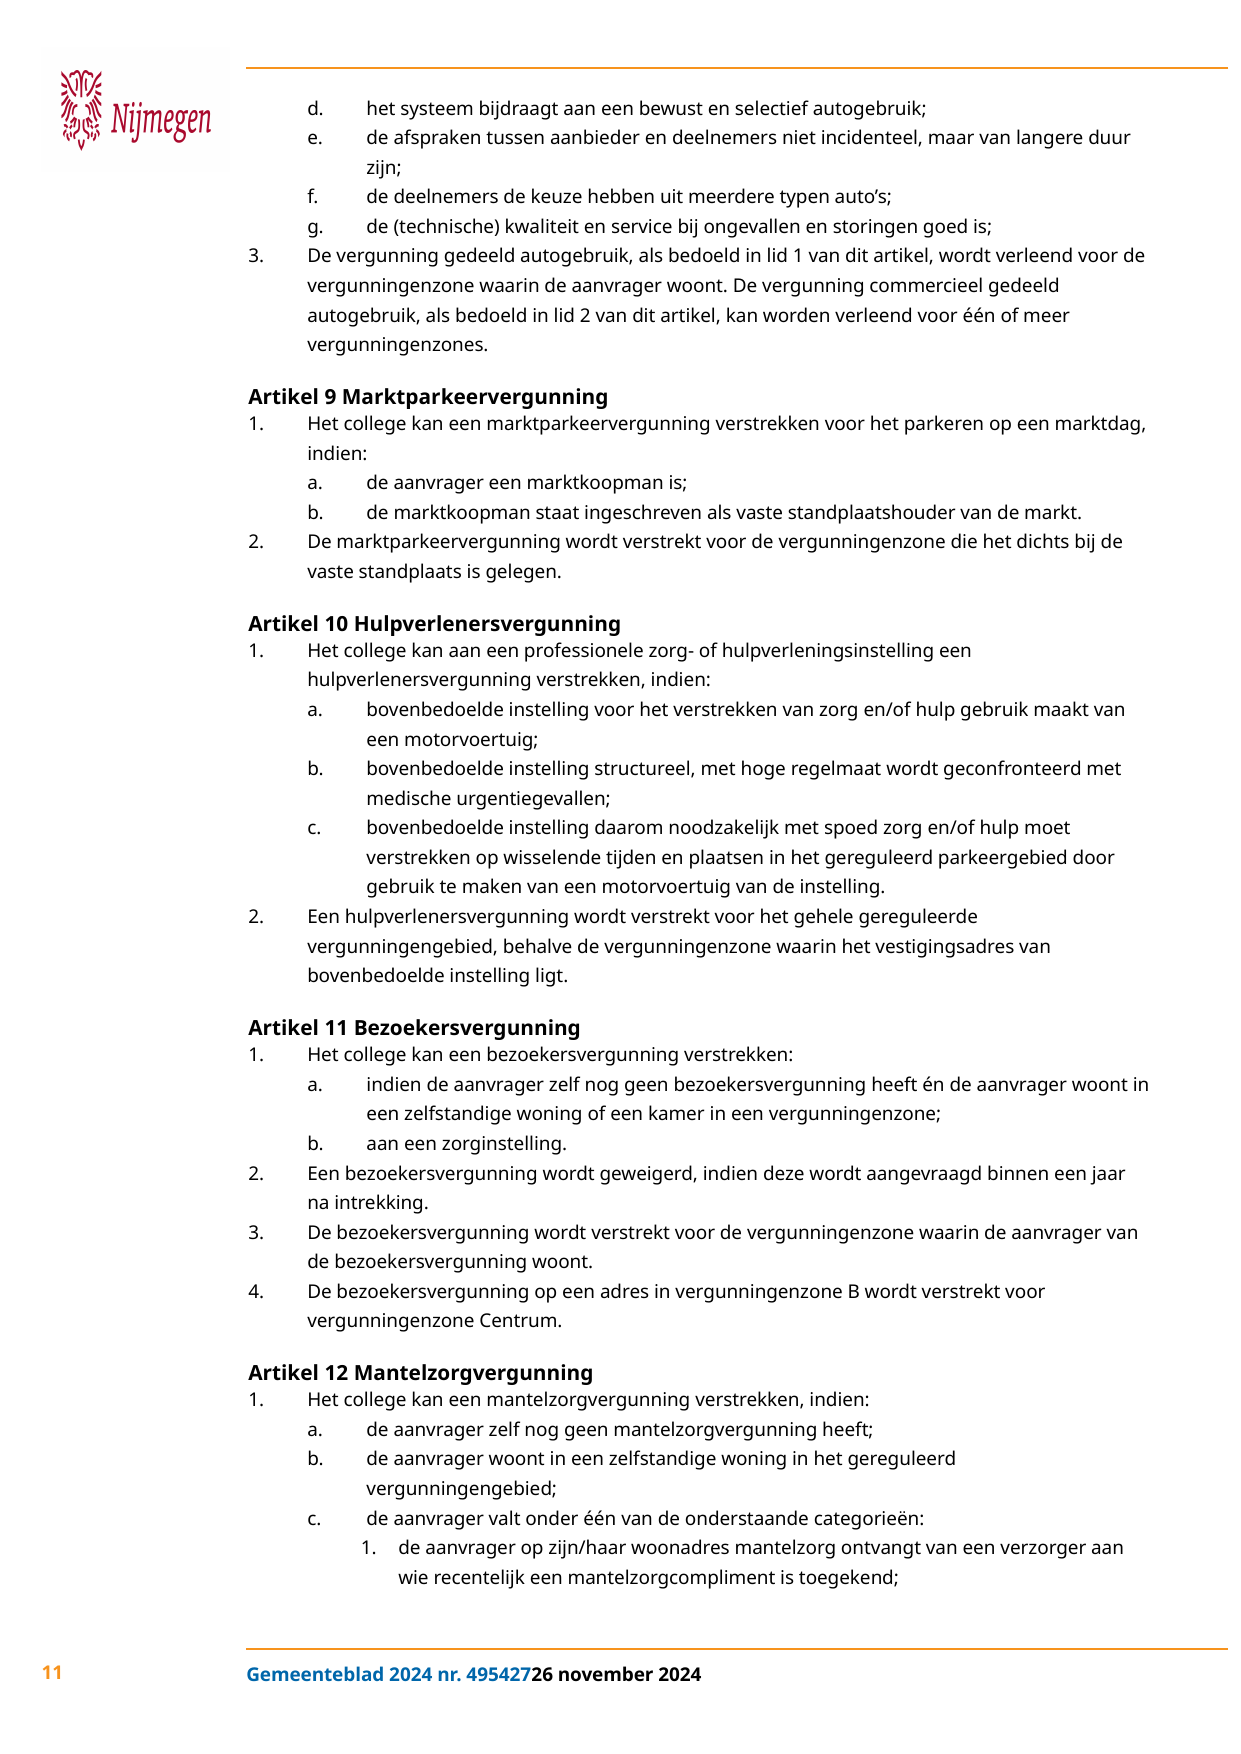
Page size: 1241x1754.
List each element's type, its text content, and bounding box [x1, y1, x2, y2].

list de aanvrager op zijn/haar woonadres mantelzorg ontvangt van een verzorger aan wie recentelijk een mantelzorgcompliment is toegekend; [361, 1534, 1152, 1590]
text Artikel 11 Bezoekersvergunning [248, 1013, 1152, 1041]
text Artikel 9 Marktparkeervergunning [248, 382, 1152, 410]
list bovenbedoelde instelling structureel, met hoge regelmaat wordt geconfronteerd met medische urgentiegevallen; [307, 755, 1152, 811]
list De marktparkeervergunning wordt verstrekt voor de vergunningenzone die het dichts bij de vaste standplaats is gelegen. [248, 529, 1152, 584]
list De bezoekersvergunning op een adres in vergunningenzone B wordt verstrekt voor vergunningenzone Centrum. [248, 1278, 1152, 1333]
list aan een zorginstelling. [307, 1130, 1152, 1156]
list het systeem bijdraagt aan een bewust en selectief autogebruik; [307, 95, 1152, 121]
list bovenbedoelde instelling voor het verstrekken van zorg en/of hulp gebruik maakt van een motorvoertuig; [307, 696, 1152, 752]
list Het college kan een marktparkeervergunning verstrekken voor het parkeren op een marktdag, indien: [248, 410, 1152, 466]
list de aanvrager een marktkoopman is; [307, 469, 1152, 495]
list bovenbedoelde instelling daarom noodzakelijk met spoed zorg en/of hulp moet verstrekken op wisselende tijden en plaatsen in het gereguleerd parkeergebied door gebruik te maken van een motorvoertuig van de instelling. [307, 814, 1152, 899]
list De vergunning gedeeld autogebruik, als bedoeld in lid 1 van dit artikel, wordt verleend voor de vergunningenzone waarin de aanvrager woont. De vergunning commercieel gedeeld autogebruik, als bedoeld in lid 2 van dit artikel, kan worden verleend voor één of meer vergunningenzones. [248, 243, 1152, 357]
list de marktkoopman staat ingeschreven als vaste standplaatshouder van de markt. [307, 499, 1152, 525]
list de deelnemers de keuze hebben uit meerdere typen auto’s; [307, 183, 1152, 209]
list de aanvrager woont in een zelfstandige woning in het gereguleerd vergunningengebied; [307, 1446, 1152, 1501]
list Een hulpverlenersvergunning wordt verstrekt voor het gehele gereguleerde vergunningengebied, behalve de vergunningenzone waarin het vestigingsadres van bovenbedoelde instelling ligt. [248, 903, 1152, 988]
list Het college kan aan een professionele zorg- of hulpverleningsinstelling een hulpverlenersvergunning verstrekken, indien: [248, 637, 1152, 692]
list Het college kan een mantelzorgvergunning verstrekken, indien: [248, 1386, 1152, 1412]
list Het college kan een bezoekersvergunning verstrekken: [248, 1041, 1152, 1067]
list de (technische) kwaliteit en service bij ongevallen en storingen goed is; [307, 213, 1152, 239]
list indien de aanvrager zelf nog geen bezoekersvergunning heeft én de aanvrager woont in een zelfstandige woning of een kamer in een vergunningenzone; [307, 1071, 1152, 1126]
list Een bezoekersvergunning wordt geweigerd, indien deze wordt aangevraagd binnen een jaar na intrekking. [248, 1160, 1152, 1215]
list de aanvrager valt onder één van de onderstaande categorieën: [307, 1505, 1152, 1531]
text Artikel 12 Mantelzorgvergunning [248, 1358, 1152, 1386]
list de afspraken tussen aanbieder en deelnemers niet incidenteel, maar van langere duur zijn; [307, 124, 1152, 180]
picture [41, 47, 231, 172]
text Artikel 10 Hulpverlenersvergunning [248, 609, 1152, 637]
list De bezoekersvergunning wordt verstrekt voor de vergunningenzone waarin de aanvrager van de bezoekersvergunning woont. [248, 1219, 1152, 1274]
list de aanvrager zelf nog geen mantelzorgvergunning heeft; [307, 1416, 1152, 1442]
